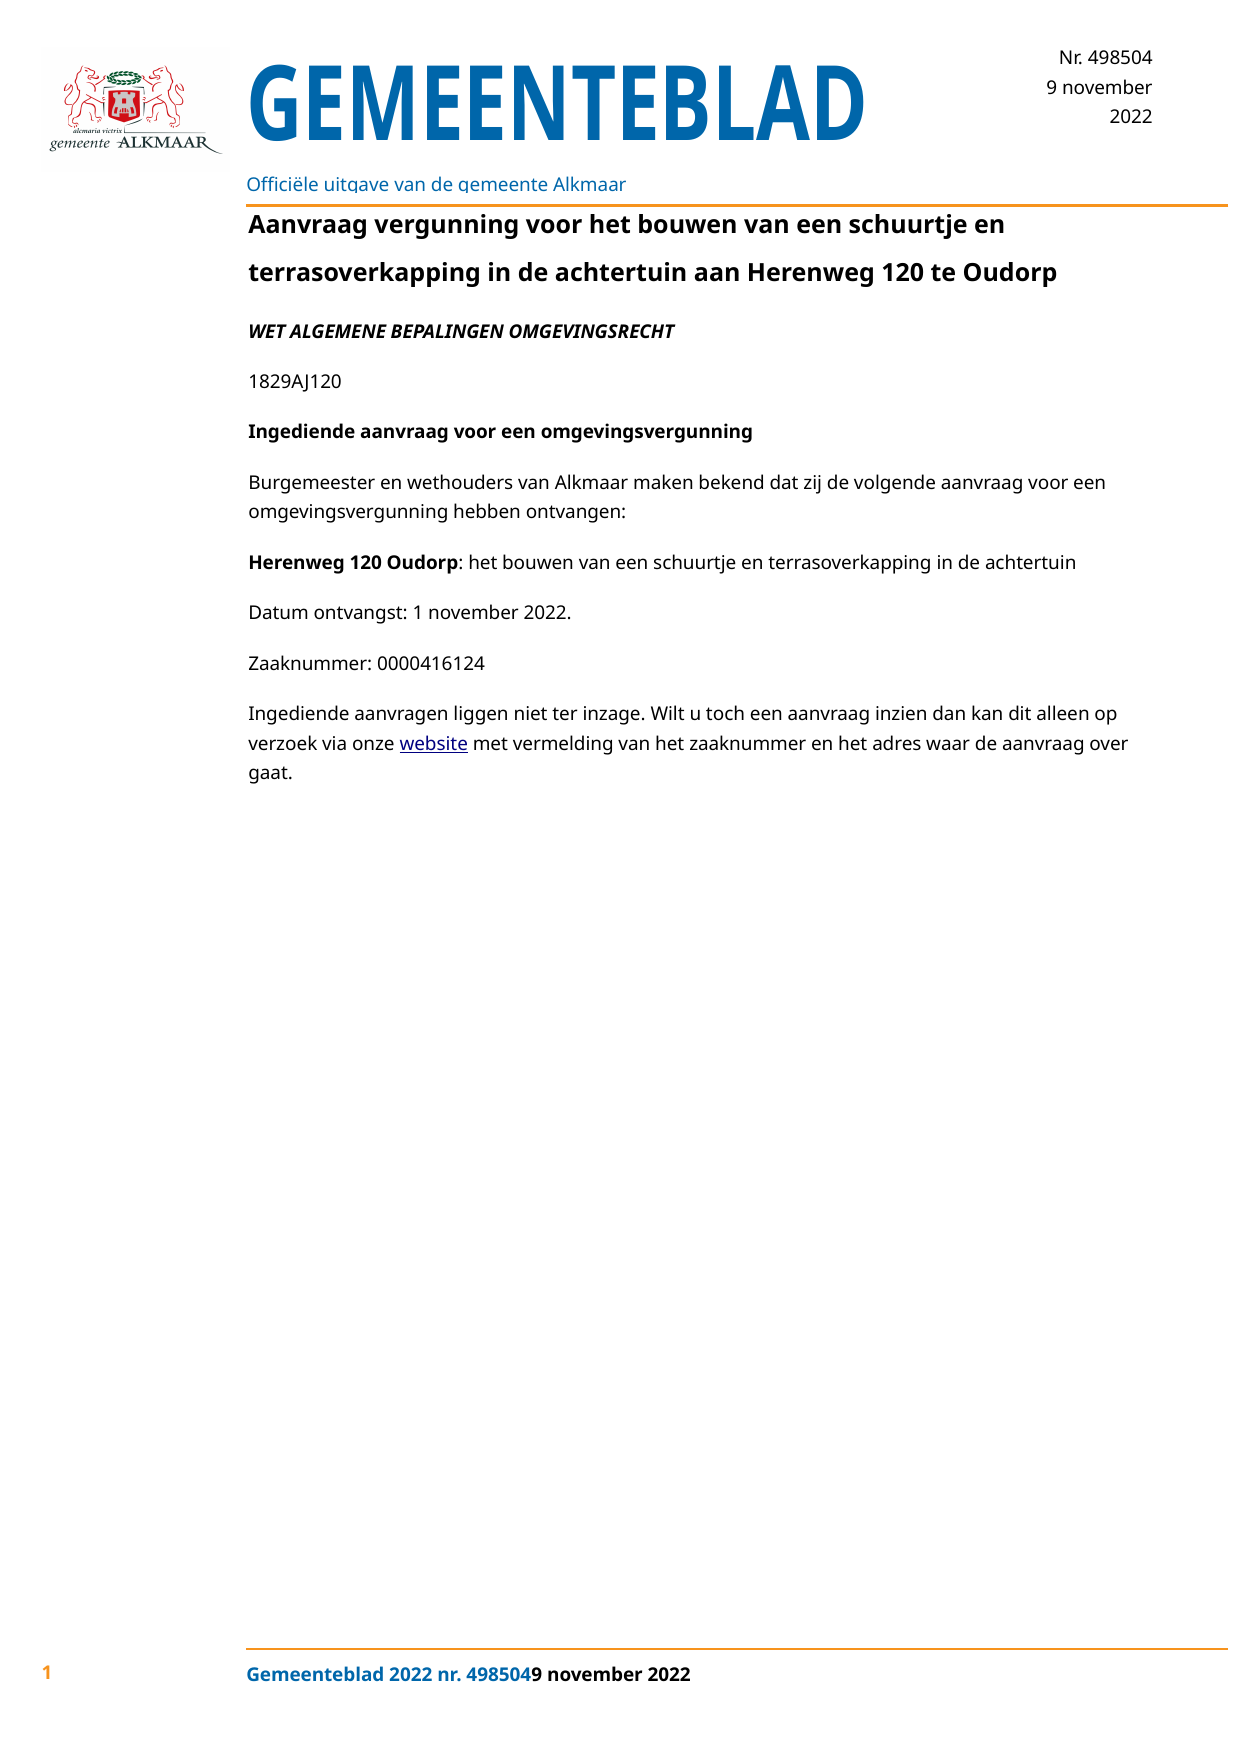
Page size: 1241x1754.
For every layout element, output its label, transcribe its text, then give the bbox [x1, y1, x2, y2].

text Ingediende aanvragen liggen niet ter inzage. Wilt u toch een aanvraag inzien dan kan dit alleen op verzoek via onze website met vermelding van het zaaknummer en het adres waar de aanvraag over gaat. [248, 700, 1152, 785]
text Datum ontvangst: 1 november 2022. [248, 599, 1152, 625]
text Burgemeester en wethouders van Alkmaar maken bekend dat zij de volgende aanvraag voor een omgevingsvergunning hebben ontvangen: [248, 469, 1152, 524]
text 1829AJ120 [248, 368, 1152, 394]
picture [41, 47, 231, 172]
text Ingediende aanvraag voor een omgevingsvergunning [248, 419, 1152, 444]
text Aanvraag vergunning voor het bouwen van een schuurtje en terrasoverkapping in de achtertuin aan Herenweg 120 te Oudorp [248, 207, 1152, 288]
text WET ALGEMENE BEPALINGEN OMGEVINGSRECHT [248, 318, 1152, 344]
text Zaaknummer: 0000416124 [248, 650, 1152, 676]
text Herenweg 120 Oudorp: het bouwen van een schuurtje en terrasoverkapping in de achtertuin [248, 549, 1152, 575]
